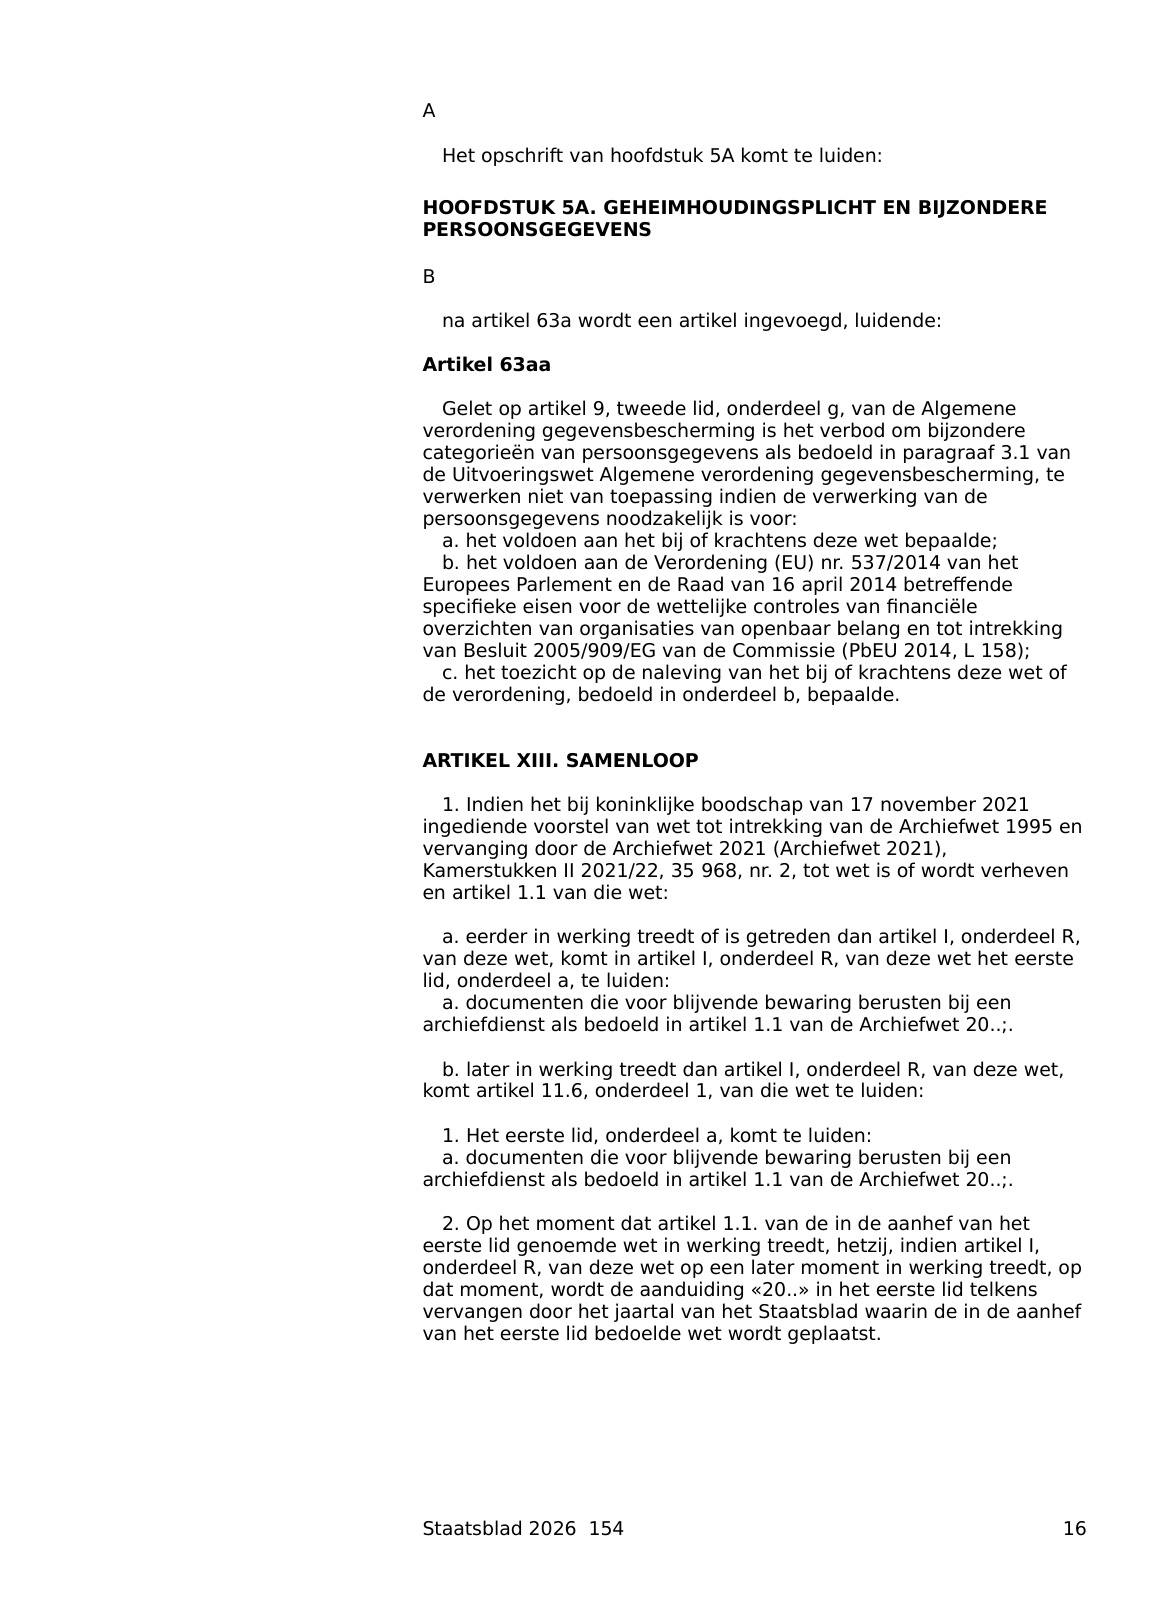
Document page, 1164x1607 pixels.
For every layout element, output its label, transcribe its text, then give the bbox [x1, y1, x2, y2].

text 2. Op het moment dat artikel 1.1. van de in de aanhef van het eerste lid genoemde wet in werking treedt, hetzij, indien artikel I, onderdeel R, van deze wet op een later moment in werking treedt, op dat moment, wordt de aanduiding «20..» in het eerste lid telkens vervangen door het jaartal van het Staatsblad waarin de in de aanhef van het eerste lid bedoelde wet wordt geplaatst. [422, 1213, 1087, 1344]
text Het opschrift van hoofdstuk 5A komt te luiden: [422, 144, 1087, 167]
subtitle Artikel 63aa [422, 354, 1087, 376]
text b. later in werking treedt dan artikel I, onderdeel R, van deze wet, komt artikel 11.6, onderdeel 1, van die wet te luiden: [422, 1058, 1087, 1102]
text Gelet op artikel 9, tweede lid, onderdeel g, van de Algemene verordening gegevensbescherming is het verbod om bijzondere categorieën van persoonsgegevens als bedoeld in paragraaf 3.1 van de Uitvoeringswet Algemene verordening gegevensbescherming, te verwerken niet van toepassing indien de verwerking van de persoonsgegevens noodzakelijk is voor: [422, 398, 1087, 530]
text na artikel 63a wordt een artikel ingevoegd, luidende: [422, 310, 1087, 332]
text a. het voldoen aan het bij of krachtens deze wet bepaalde; [422, 530, 1087, 552]
text a. eerder in werking treedt of is getreden dan artikel I, onderdeel R, van deze wet, komt in artikel I, onderdeel R, van deze wet het eerste lid, onderdeel a, te luiden: [422, 926, 1087, 992]
text a. documenten die voor blijvende bewaring berusten bij een archiefdienst als bedoeld in artikel 1.1 van de Archiefwet 20..;. [422, 992, 1087, 1036]
text 1. Het eerste lid, onderdeel a, komt te luiden: [422, 1124, 1087, 1147]
text B [422, 266, 1087, 287]
text b. het voldoen aan de Verordening (EU) nr. 537/2014 van het Europees Parlement en de Raad van 16 april 2014 betreffende specifieke eisen voor de wettelijke controles van financiële overzichten van organisaties van openbaar belang en tot intrekking van Besluit 2005/909/EG van de Commissie (PbEU 2014, L 158); [422, 552, 1087, 662]
text c. het toezicht op de naleving van het bij of krachtens deze wet of de verordening, bedoeld in onderdeel b, bepaalde. [422, 662, 1087, 706]
text 1. Indien het bij koninklijke boodschap van 17 november 2021 ingediende voorstel van wet tot intrekking van de Archiefwet 1995 en vervanging door de Archiefwet 2021 (Archiefwet 2021), Kamerstukken II 2021/22, 35 968, nr. 2, tot wet is of wordt verheven en artikel 1.1 van die wet: [422, 794, 1087, 904]
subtitle HOOFDSTUK 5A. GEHEIMHOUDINGSPLICHT EN BIJZONDERE PERSOONSGEGEVENS [422, 197, 1087, 241]
text A [422, 100, 1087, 122]
text a. documenten die voor blijvende bewaring berusten bij een archiefdienst als bedoeld in artikel 1.1 van de Archiefwet 20..;. [422, 1147, 1087, 1191]
subtitle ARTIKEL XIII. SAMENLOOP [422, 750, 1087, 772]
